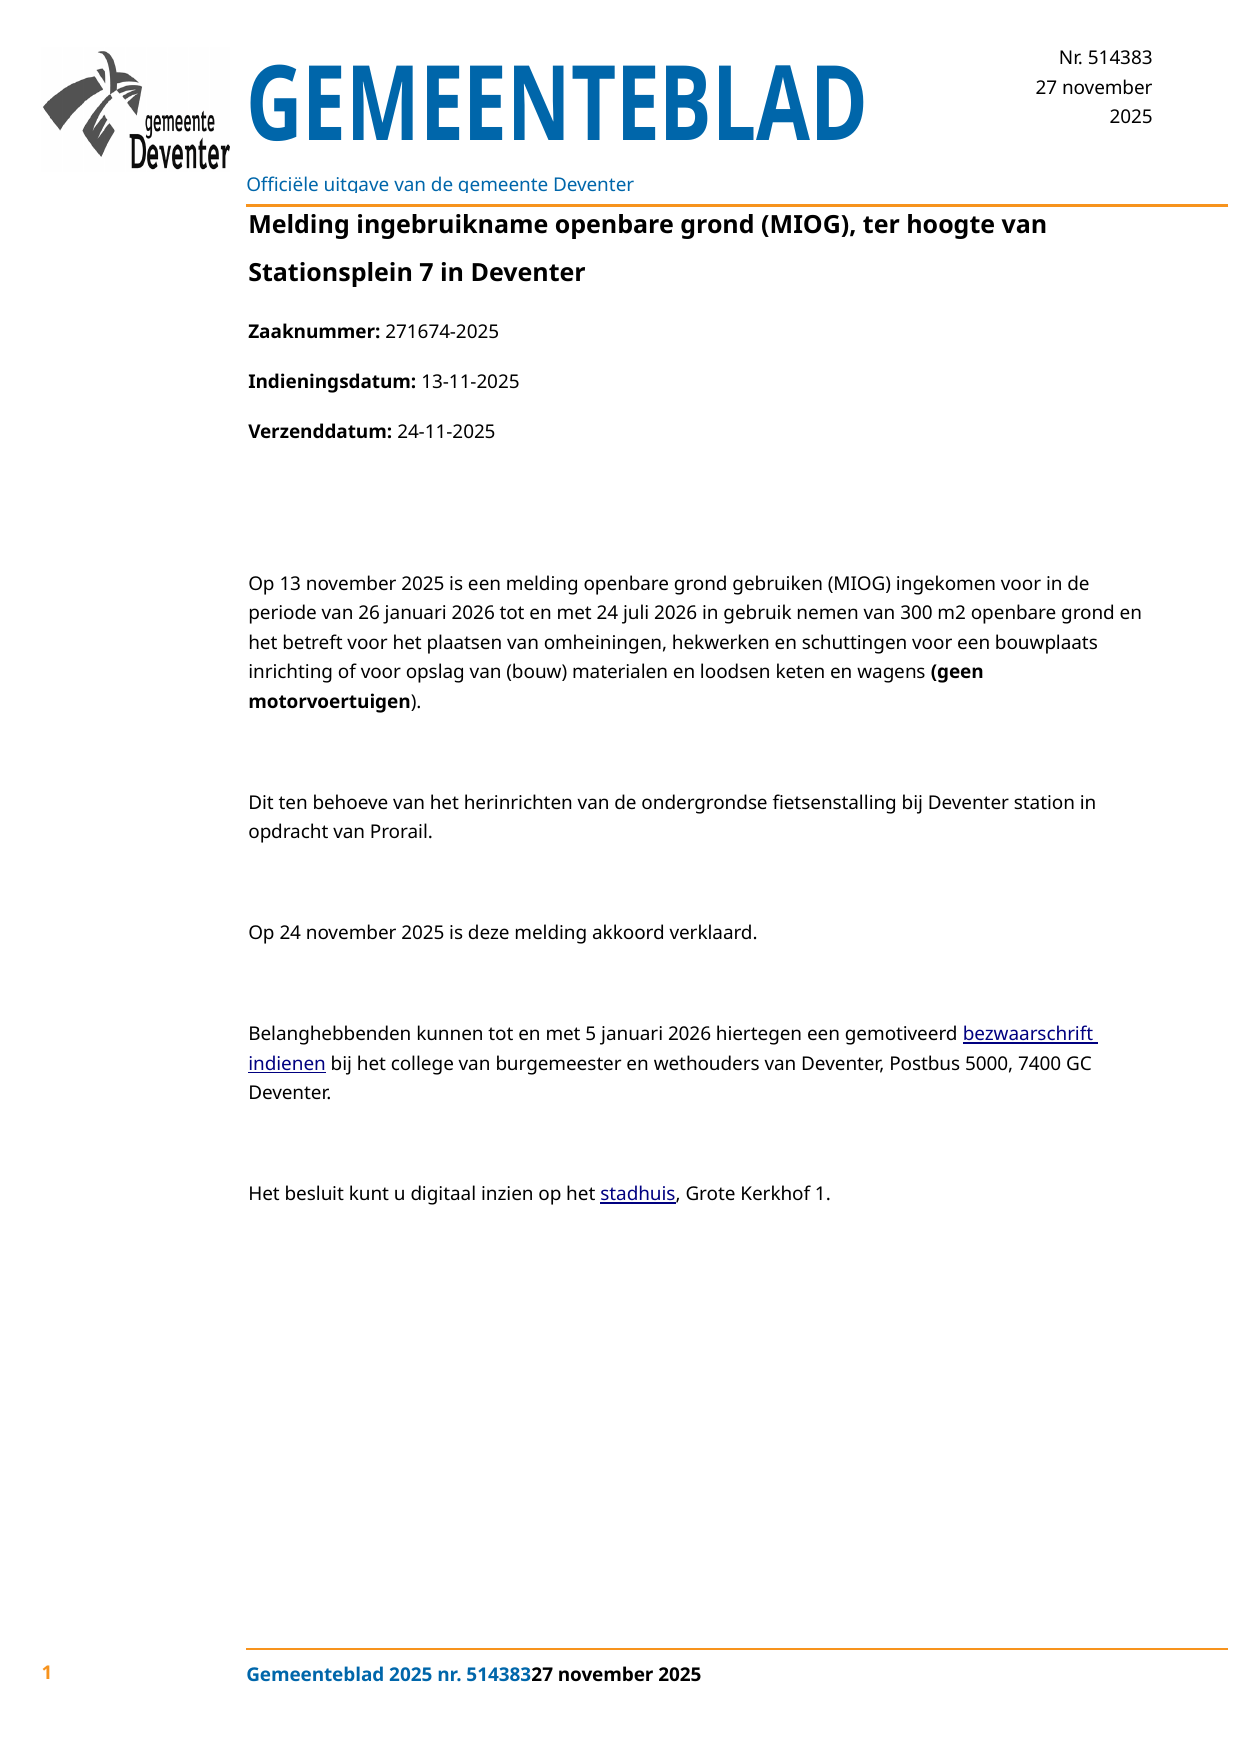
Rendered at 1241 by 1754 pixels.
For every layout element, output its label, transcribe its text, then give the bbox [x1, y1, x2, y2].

text Zaaknummer: 271674-2025 [248, 318, 1152, 344]
text Verzenddatum: 24-11-2025 [248, 419, 1152, 444]
text Op 24 november 2025 is deze melding akkoord verklaard. [248, 919, 1152, 945]
text Op 13 november 2025 is een melding openbare grond gebruiken (MIOG) ingekomen voor in de periode van 26 januari 2026 tot en met 24 juli 2026 in gebruik nemen van 300 m2 openbare grond en het betreft voor het plaatsen van omheiningen, hekwerken en schuttingen voor een bouwplaats inrichting of voor opslag van (bouw) materialen en loodsen keten en wagens (geen motorvoertuigen). [248, 570, 1152, 714]
text Belanghebbenden kunnen tot en met 5 januari 2026 hiertegen een gemotiveerd bezwaarschrift indienen bij het college van burgemeester en wethouders van Deventer, Postbus 5000, 7400 GC Deventer. [248, 1020, 1152, 1105]
text Indieningsdatum: 13-11-2025 [248, 368, 1152, 394]
picture [41, 47, 231, 172]
text Het besluit kunt u digitaal inzien op het stadhuis, Grote Kerkhof 1. [248, 1180, 1152, 1206]
text Melding ingebruikname openbare grond (MIOG), ter hoogte van Stationsplein 7 in Deventer [248, 207, 1152, 288]
text Dit ten behoeve van het herinrichten van de ondergrondse fietsenstalling bij Deventer station in opdracht van Prorail. [248, 789, 1152, 844]
